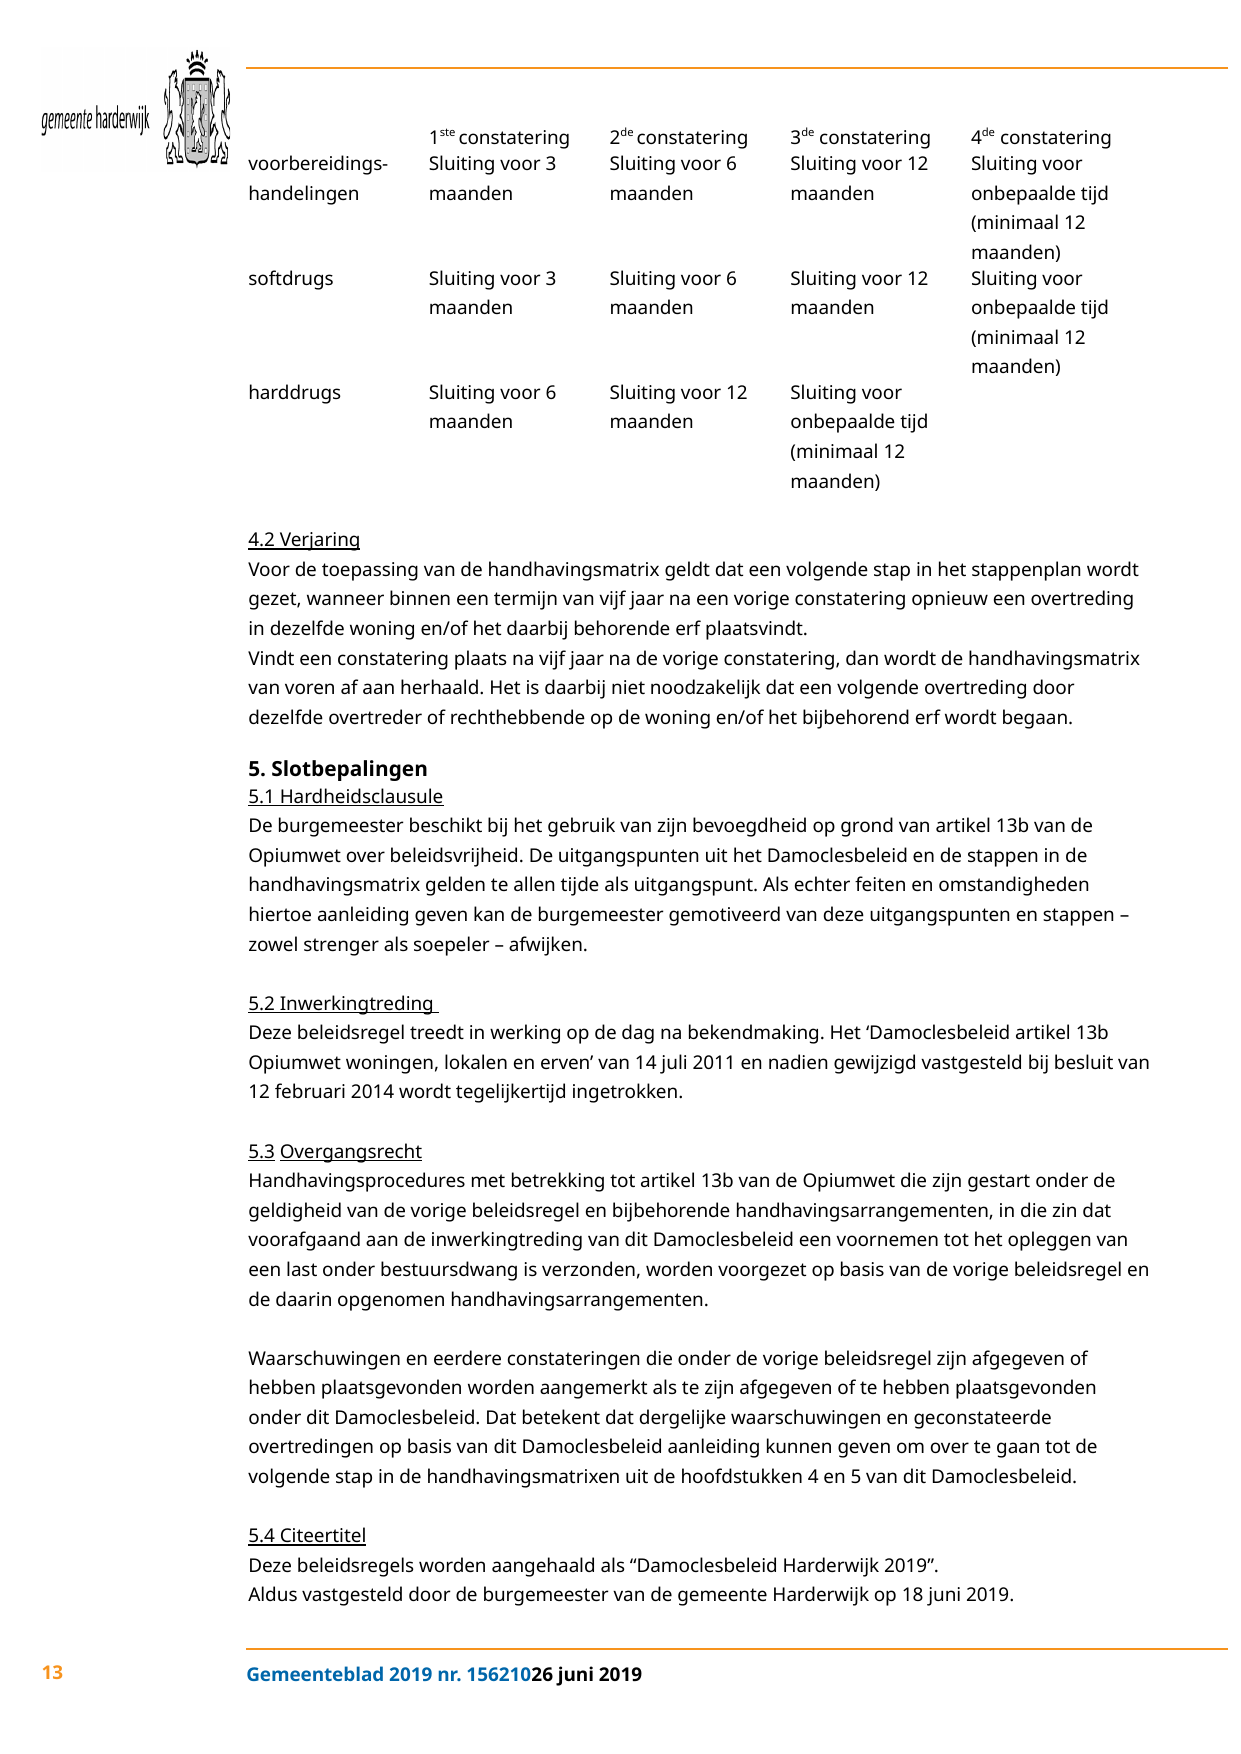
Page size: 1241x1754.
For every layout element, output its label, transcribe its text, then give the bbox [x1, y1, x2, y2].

table_header 1ste constatering [429, 125, 609, 150]
text Deze beleidsregels worden aangehaald als “Damoclesbeleid Harderwijk 2019”. [248, 1552, 1152, 1578]
text 4.2 Verjaring [248, 526, 1152, 552]
text 5.4 Citeertitel [248, 1522, 1152, 1548]
text De burgemeester beschikt bij het gebruik van zijn bevoegdheid op grond van artikel 13b van de Opiumwet over beleidsvrijheid. De uitgangspunten uit het Damoclesbeleid en de stappen in de handhavingsmatrix gelden te allen tijde als uitgangspunt. Als echter feiten en omstandigheden hiertoe aanleiding geven kan de burgemeester gemotiveerd van deze uitgangspunten en stappen – zowel strenger als soepeler – afwijken. [248, 812, 1152, 956]
table_cell Sluiting voor 6 maanden [609, 265, 790, 379]
table_header 2de constatering [609, 125, 790, 150]
table_cell Sluiting voor onbepaalde tijd (minimaal 12 maanden) [790, 379, 971, 494]
table_cell voorbereidings- handelingen [248, 150, 429, 265]
table_cell Sluiting voor onbepaalde tijd (minimaal 12 maanden) [971, 265, 1152, 379]
table_cell Sluiting voor onbepaalde tijd (minimaal 12 maanden) [971, 150, 1152, 265]
text Vindt een constatering plaats na vijf jaar na de vorige constatering, dan wordt de handhavingsmatrix van voren af aan herhaald. Het is daarbij niet noodzakelijk dat een volgende overtreding door dezelfde overtreder of rechthebbende op de woning en/of het bijbehorend erf wordt begaan. [248, 645, 1152, 730]
table_header 4de constatering [971, 125, 1152, 150]
table_cell harddrugs [248, 379, 429, 494]
picture [41, 47, 231, 172]
table_cell Sluiting voor 12 maanden [609, 379, 790, 494]
text Aldus vastgesteld door de burgemeester van de gemeente Harderwijk op 18 juni 2019. [248, 1582, 1152, 1607]
text Handhavingsprocedures met betrekking tot artikel 13b van de Opiumwet die zijn gestart onder de geldigheid van de vorige beleidsregel en bijbehorende handhavingsarrangementen, in die zin dat voorafgaand aan de inwerkingtreding van dit Damoclesbeleid een voornemen tot het opleggen van een last onder bestuursdwang is verzonden, worden voorgezet op basis van de vorige beleidsregel en de daarin opgenomen handhavingsarrangementen. [248, 1167, 1152, 1311]
text Voor de toepassing van de handhavingsmatrix geldt dat een volgende stap in het stappenplan wordt gezet, wanneer binnen een termijn van vijf jaar na een vorige constatering opnieuw een overtreding in dezelfde woning en/of het daarbij behorende erf plaatsvindt. [248, 556, 1152, 641]
table_cell Sluiting voor 12 maanden [790, 265, 971, 379]
table_cell Sluiting voor 3 maanden [429, 265, 609, 379]
table_cell Sluiting voor 6 maanden [609, 150, 790, 265]
text 5. Slotbepalingen [248, 754, 1152, 783]
text 5.1 Hardheidsclausule [248, 783, 1152, 808]
text Deze beleidsregel treedt in werking op de dag na bekendmaking. Het ‘Damoclesbeleid artikel 13b Opiumwet woningen, lokalen en erven’ van 14 juli 2011 en nadien gewijzigd vastgesteld bij besluit van 12 februari 2014 wordt tegelijkertijd ingetrokken. [248, 1019, 1152, 1104]
table_cell softdrugs [248, 265, 429, 379]
table_cell Sluiting voor 6 maanden [429, 379, 609, 494]
text 5.2 Inwerkingtreding [248, 990, 1152, 1016]
text Waarschuwingen en eerdere constateringen die onder de vorige beleidsregel zijn afgegeven of hebben plaatsgevonden worden aangemerkt als te zijn afgegeven of te hebben plaatsgevonden onder dit Damoclesbeleid. Dat betekent dat dergelijke waarschuwingen en geconstateerde overtredingen op basis van dit Damoclesbeleid aanleiding kunnen geven om over te gaan tot de volgende stap in de handhavingsmatrixen uit de hoofdstukken 4 en 5 van dit Damoclesbeleid. [248, 1345, 1152, 1489]
table_cell Sluiting voor 12 maanden [790, 150, 971, 265]
text 5.3 Overgangsrecht [248, 1138, 1152, 1163]
table_cell Sluiting voor 3 maanden [429, 150, 609, 265]
table_header 3de constatering [790, 125, 971, 150]
table_cell [971, 379, 1152, 494]
table_header [248, 125, 429, 150]
